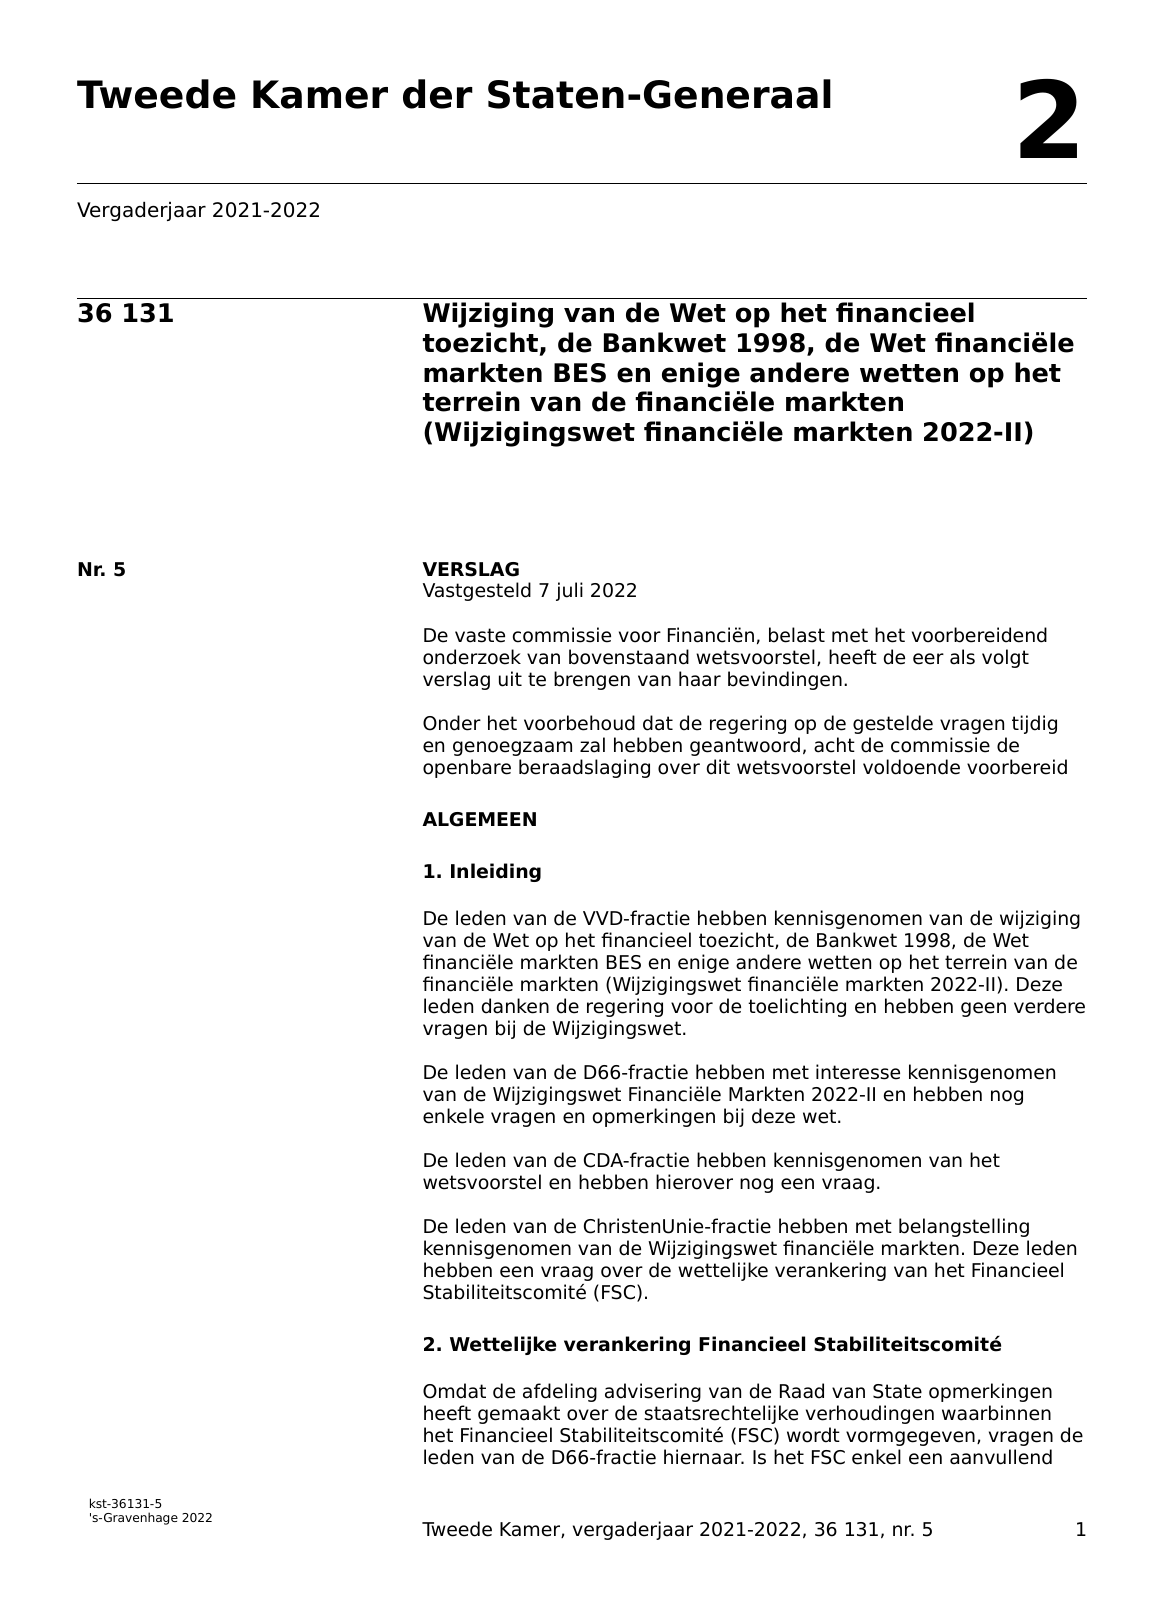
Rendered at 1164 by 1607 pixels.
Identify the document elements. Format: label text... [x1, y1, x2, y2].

subtitle Nr. 5 VERSLAG [77, 558, 1087, 580]
text Vastgesteld 7 juli 2022 [422, 580, 1087, 602]
table_cell Vergaderjaar 2021-2022 [77, 184, 1087, 298]
text De leden van de CDA-fractie hebben kennisgenomen van het wetsvoorstel en hebben hierover nog een vraag. [422, 1150, 1087, 1194]
text De leden van de VVD-fractie hebben kennisgenomen van de wijziging van de Wet op het financieel toezicht, de Bankwet 1998, de Wet financiële markten BES en enige andere wetten op het terrein van de financiële markten (Wijzigingswet financiële markten 2022-II). Deze leden danken de regering voor de toelichting en hebben geen verdere vragen bij de Wijzigingswet. [422, 908, 1087, 1039]
text De vaste commissie voor Financiën, belast met het voorbereidend onderzoek van bovenstaand wetsvoorstel, heeft de eer als volgt verslag uit te brengen van haar bevindingen. [422, 624, 1087, 691]
subtitle 1. Inleiding [422, 861, 1087, 883]
subtitle 36 131 Wijziging van de Wet op het financieel toezicht, de Bankwet 1998, de Wet financiële markten BES en enige andere wetten op het terrein van de financiële markten (Wijzigingswet financiële markten 2022-II) [77, 299, 1087, 447]
subtitle ALGEMEEN [422, 809, 1087, 831]
text Omdat de afdeling advisering van de Raad van State opmerkingen heeft gemaakt over de staatsrechtelijke verhoudingen waarbinnen het Financieel Stabiliteitscomité (FSC) wordt vormgegeven, vragen de leden van de D66-fractie hiernaar. Is het FSC enkel een aanvullend [422, 1381, 1087, 1469]
table_header Tweede Kamer der Staten-Generaal [77, 59, 886, 183]
subtitle 2. Wettelijke verankering Financieel Stabiliteitscomité [422, 1334, 1087, 1356]
text Onder het voorbehoud dat de regering op de gestelde vragen tijdig en genoegzaam zal hebben geantwoord, acht de commissie de openbare beraadslaging over dit wetsvoorstel voldoende voorbereid [422, 713, 1087, 779]
text 's-Gravenhage 2022 [88, 1511, 323, 1525]
text kst-36131-5 [88, 1497, 323, 1511]
text De leden van de D66-fractie hebben met interesse kennisgenomen van de Wijzigingswet Financiële Markten 2022-II en hebben nog enkele vragen en opmerkingen bij deze wet. [422, 1062, 1087, 1128]
text De leden van de ChristenUnie-fractie hebben met belangstelling kennisgenomen van de Wijzigingswet financiële markten. Deze leden hebben een vraag over de wettelijke verankering van het Financieel Stabiliteitscomité (FSC). [422, 1216, 1087, 1304]
table_header 2 [886, 59, 1087, 183]
